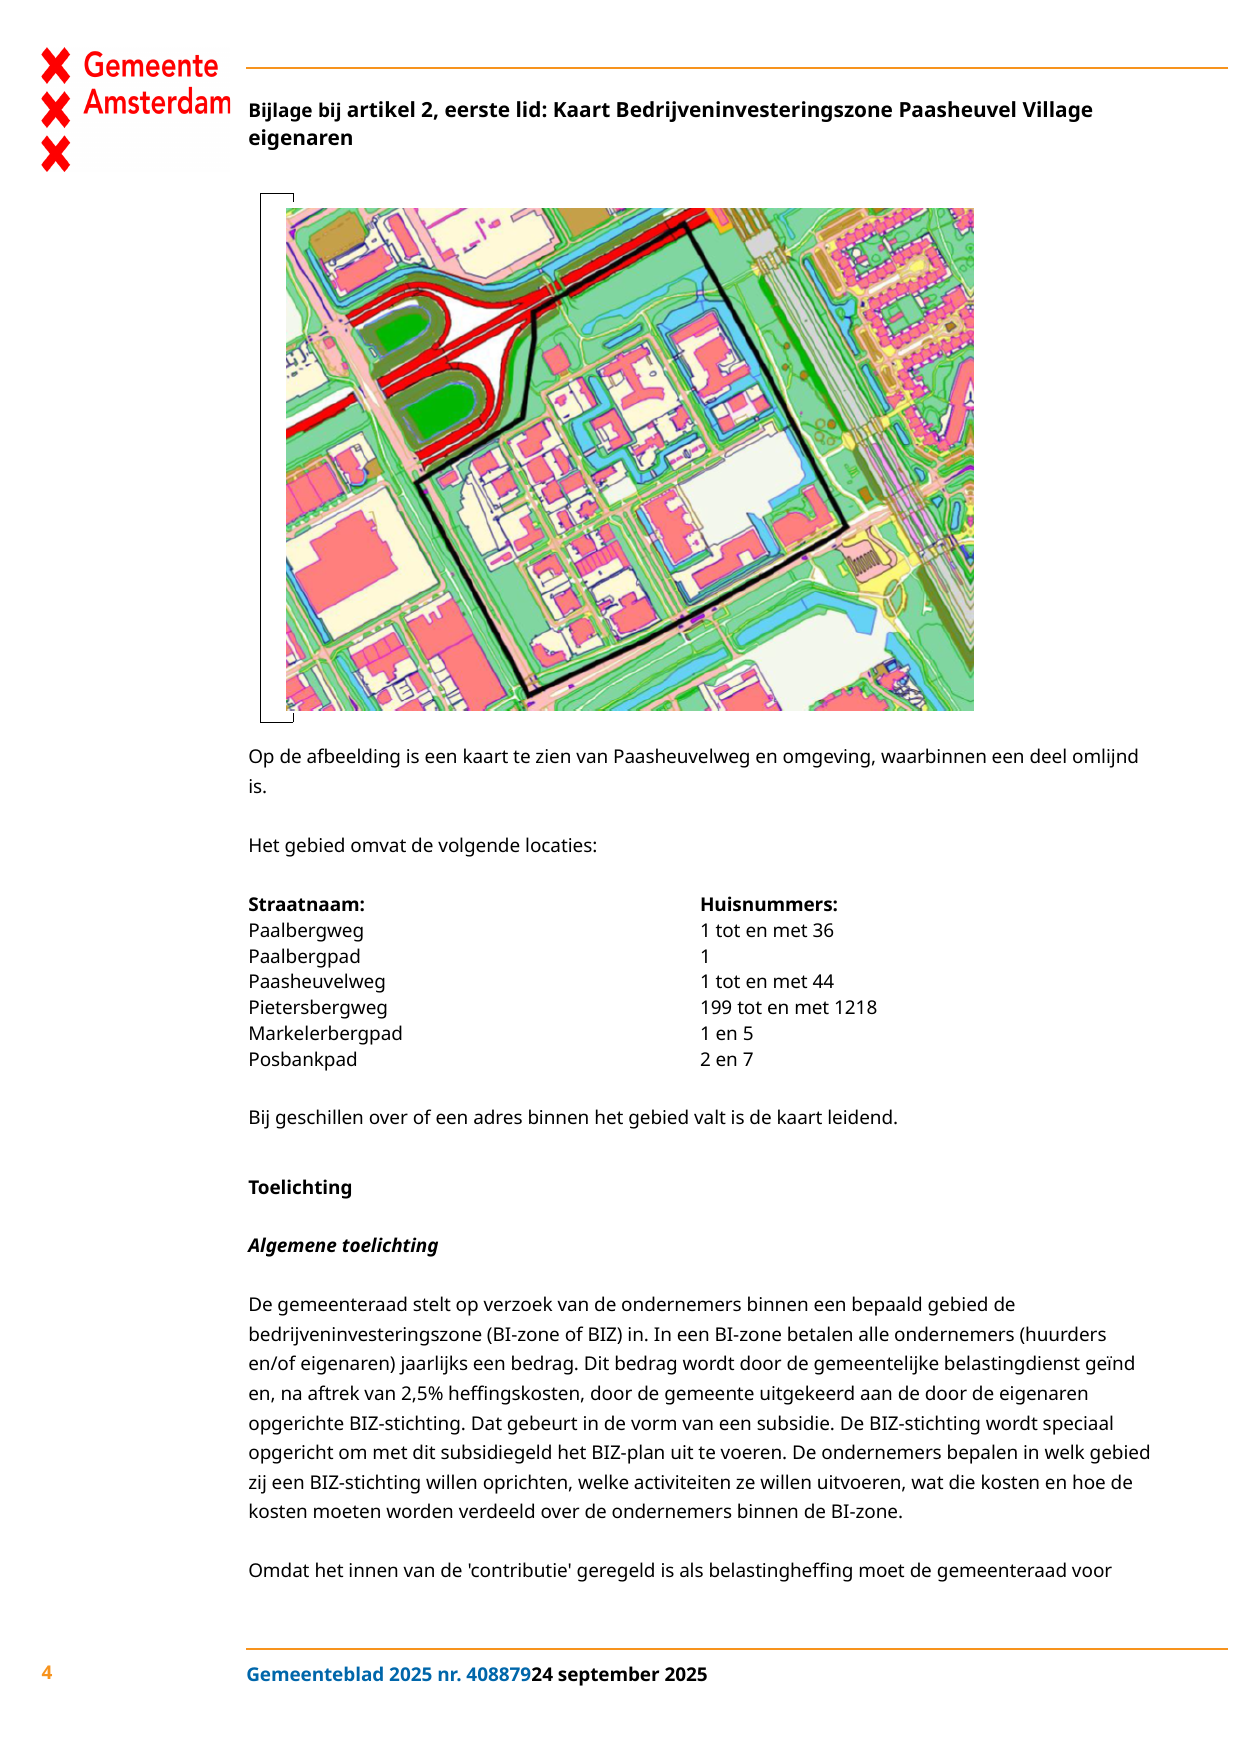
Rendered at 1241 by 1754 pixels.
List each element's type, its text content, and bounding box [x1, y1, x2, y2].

text Toelichting [248, 1163, 1152, 1203]
text Algemene toelichting [248, 1232, 1152, 1258]
table_cell Paasheuvelweg [248, 969, 700, 994]
text Bij geschillen over of een adres binnen het gebied valt is de kaart leidend. [248, 1104, 1152, 1130]
text Bijlage bij artikel 2, eerste lid: Kaart Bedrijveninvesteringszone Paasheuvel Village eigenaren [248, 95, 1152, 152]
table_cell Paalbergweg [248, 917, 700, 943]
table_cell Posbankpad [248, 1046, 700, 1071]
table_cell Paalbergpad [248, 943, 700, 968]
text Omdat het innen van de 'contributie' geregeld is als belastingheffing moet de gemeenteraad voor [248, 1558, 1152, 1583]
text De gemeenteraad stelt op verzoek van de ondernemers binnen een bepaald gebied de bedrijveninvesteringszone (BI-zone of BIZ) in. In een BI-zone betalen alle ondernemers (huurders en/of eigenaren) jaarlijks een bedrag. Dit bedrag wordt door de gemeentelijke belastingdienst geïnd en, na aftrek van 2,5% heffingskosten, door de gemeente uitgekeerd aan de door de eigenaren opgerichte BIZ-stichting. Dat gebeurt in de vorm van een subsidie. De BIZ-stichting wordt speciaal opgericht om met dit subsidiegeld het BIZ-plan uit te voeren. De ondernemers bepalen in welk gebied zij een BIZ-stichting willen oprichten, welke activiteiten ze willen uitvoeren, wat die kosten en hoe de kosten moeten worden verdeeld over de ondernemers binnen de BI-zone. [248, 1291, 1152, 1524]
text Het gebied omvat de volgende locaties: [248, 832, 1152, 858]
table_cell 2 en 7 [700, 1046, 1152, 1071]
table_cell 199 tot en met 1218 [700, 994, 1152, 1020]
table_cell Markelerbergpad [248, 1020, 700, 1046]
table_cell 1 [700, 943, 1152, 968]
table_header Huisnummers: [700, 891, 1152, 917]
table_cell 1 tot en met 44 [700, 969, 1152, 994]
table_header Straatnaam: [248, 891, 700, 917]
table_cell 1 tot en met 36 [700, 917, 1152, 943]
text Op de afbeelding is een kaart te zien van Paasheuvelweg en omgeving, waarbinnen een deel omlijnd is. [248, 743, 1152, 799]
table_cell 1 en 5 [700, 1020, 1152, 1046]
picture [268, 202, 978, 713]
table_cell Pietersbergweg [248, 994, 700, 1020]
picture [41, 47, 231, 172]
